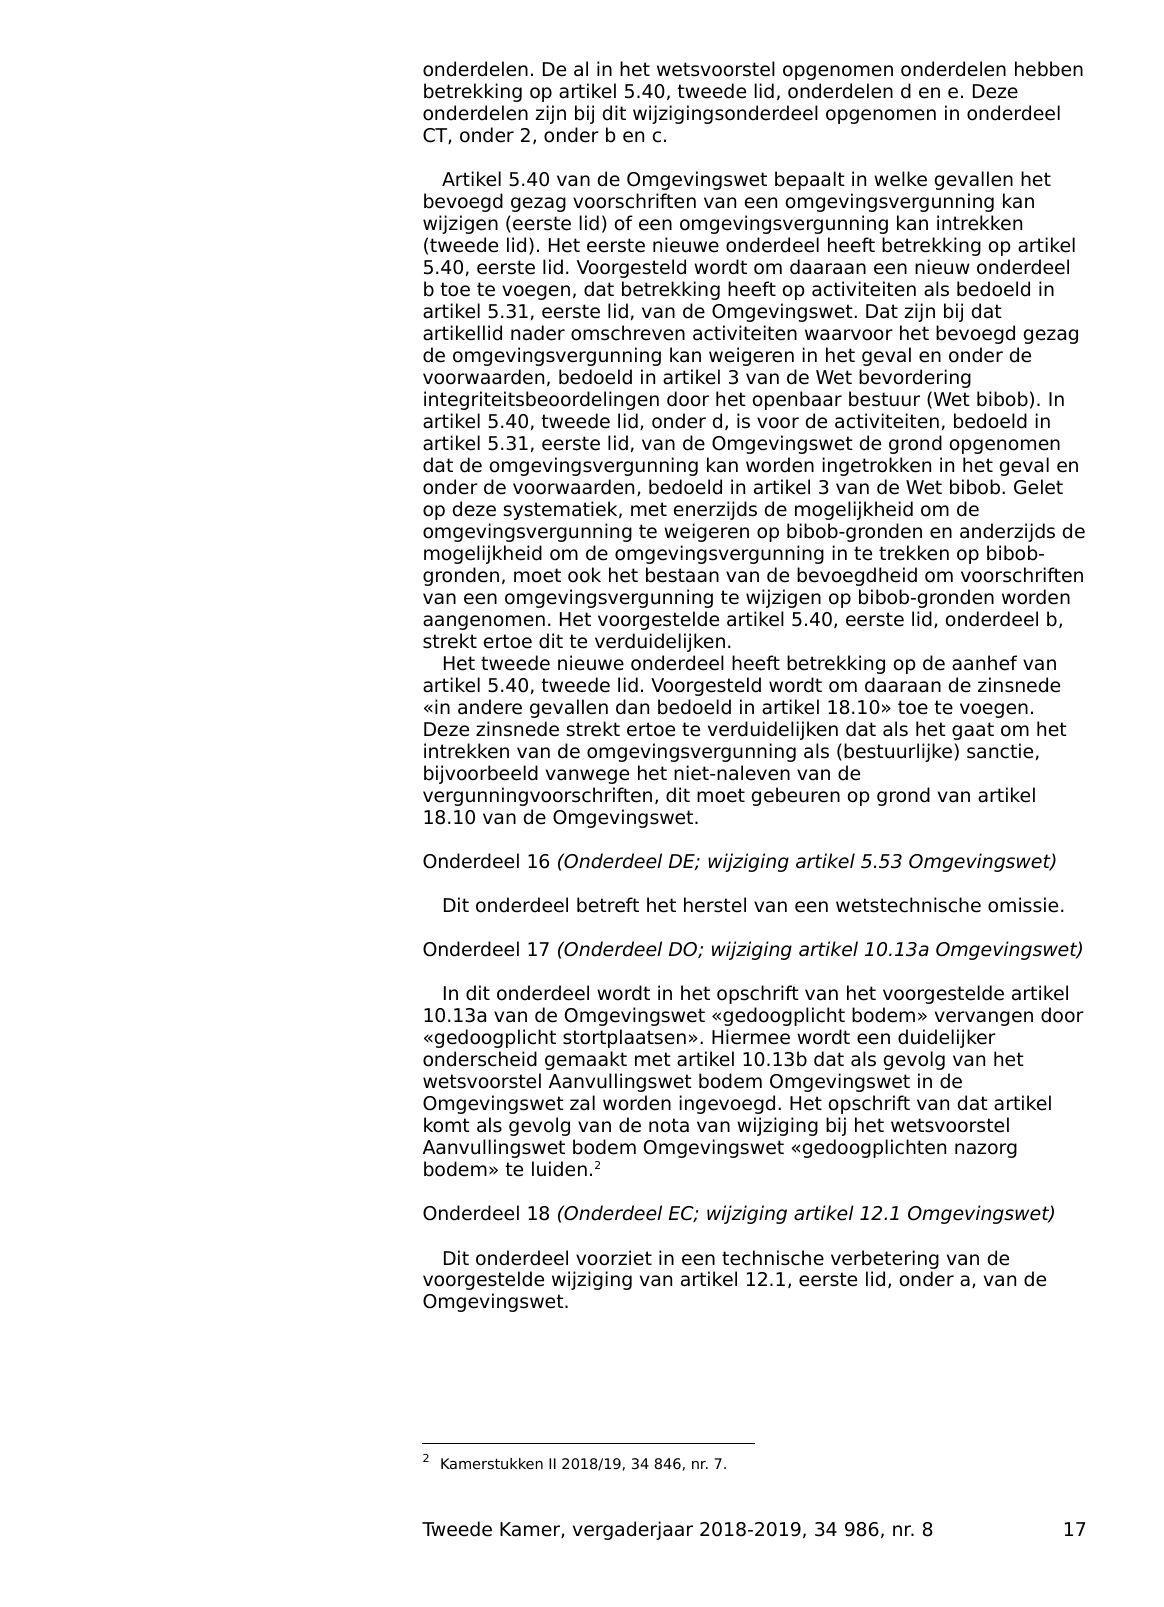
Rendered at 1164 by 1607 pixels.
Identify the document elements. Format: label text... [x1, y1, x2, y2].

text onderdelen. De al in het wetsvoorstel opgenomen onderdelen hebben betrekking op artikel 5.40, tweede lid, onderdelen d en e. Deze onderdelen zijn bij dit wijzigingsonderdeel opgenomen in onderdeel CT, onder 2, onder b en c. [422, 59, 1087, 147]
subtitle Onderdeel 18 (Onderdeel EC; wijziging artikel 12.1 Omgevingswet) [422, 1203, 1087, 1225]
text Het tweede nieuwe onderdeel heeft betrekking op de aanhef van artikel 5.40, tweede lid. Voorgesteld wordt om daaraan de zinsnede «in andere gevallen dan bedoeld in artikel 18.10» toe te voegen. Deze zinsnede strekt ertoe te verduidelijken dat als het gaat om het intrekken van de omgevingsvergunning als (bestuurlijke) sanctie, bijvoorbeeld vanwege het niet-naleven van de vergunningvoorschriften, dit moet gebeuren op grond van artikel 18.10 van de Omgevingswet. [422, 653, 1087, 828]
text Dit onderdeel voorziet in een technische verbetering van de voorgestelde wijziging van artikel 12.1, eerste lid, onder a, van de Omgevingswet. [422, 1247, 1087, 1313]
text Kamerstukken II 2018/19, 34 846, nr. 7. [422, 1452, 1087, 1474]
text Artikel 5.40 van de Omgevingswet bepaalt in welke gevallen het bevoegd gezag voorschriften van een omgevingsvergunning kan wijzigen (eerste lid) of een omgevingsvergunning kan intrekken (tweede lid). Het eerste nieuwe onderdeel heeft betrekking op artikel 5.40, eerste lid. Voorgesteld wordt om daaraan een nieuw onderdeel b toe te voegen, dat betrekking heeft op activiteiten als bedoeld in artikel 5.31, eerste lid, van de Omgevingswet. Dat zijn bij dat artikellid nader omschreven activiteiten waarvoor het bevoegd gezag de omgevingsvergunning kan weigeren in het geval en onder de voorwaarden, bedoeld in artikel 3 van de Wet bevordering integriteitsbeoordelingen door het openbaar bestuur (Wet bibob). In artikel 5.40, tweede lid, onder d, is voor de activiteiten, bedoeld in artikel 5.31, eerste lid, van de Omgevingswet de grond opgenomen dat de omgevingsvergunning kan worden ingetrokken in het geval en onder de voorwaarden, bedoeld in artikel 3 van de Wet bibob. Gelet op deze systematiek, met enerzijds de mogelijkheid om de omgevingsvergunning te weigeren op bibob-gronden en anderzijds de mogelijkheid om de omgevingsvergunning in te trekken op bibob-gronden, moet ook het bestaan van de bevoegdheid om voorschriften van een omgevingsvergunning te wijzigen op bibob-gronden worden aangenomen. Het voorgestelde artikel 5.40, eerste lid, onderdeel b, strekt ertoe dit te verduidelijken. [422, 169, 1087, 653]
subtitle Onderdeel 16 (Onderdeel DE; wijziging artikel 5.53 Omgevingswet) [422, 851, 1087, 873]
text In dit onderdeel wordt in het opschrift van het voorgestelde artikel 10.13a van de Omgevingswet «gedoogplicht bodem» vervangen door «gedoogplicht stortplaatsen». Hiermee wordt een duidelijker onderscheid gemaakt met artikel 10.13b dat als gevolg van het wetsvoorstel Aanvullingswet bodem Omgevingswet in de Omgevingswet zal worden ingevoegd. Het opschrift van dat artikel komt als gevolg van de nota van wijziging bij het wetsvoorstel Aanvullingswet bodem Omgevingswet «gedoogplichten nazorg bodem» te luiden. [422, 983, 1087, 1181]
subtitle Onderdeel 17 (Onderdeel DO; wijziging artikel 10.13a Omgevingswet) [422, 939, 1087, 961]
text Dit onderdeel betreft het herstel van een wetstechnische omissie. [422, 895, 1087, 917]
